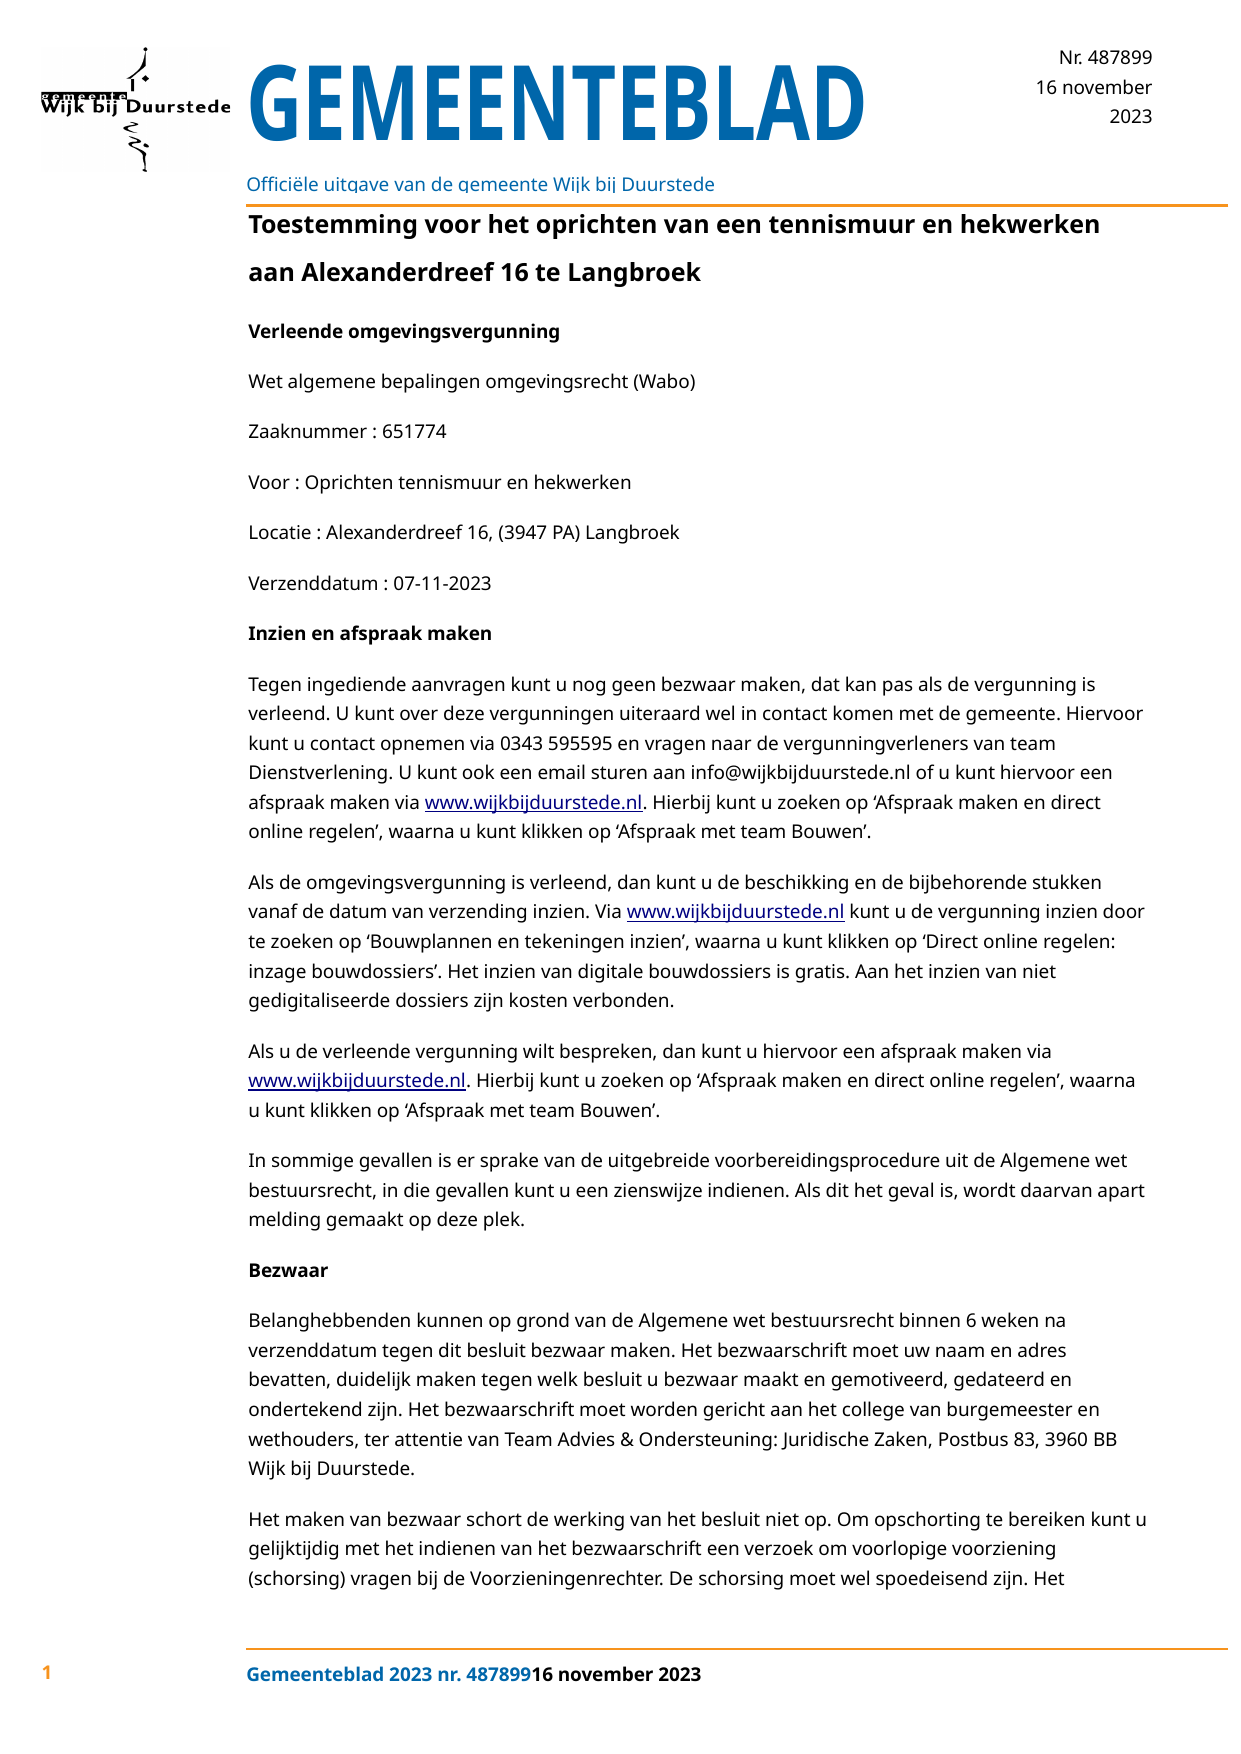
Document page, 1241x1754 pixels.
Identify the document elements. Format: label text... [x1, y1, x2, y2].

text Voor : Oprichten tennismuur en hekwerken [248, 469, 1152, 495]
text Belanghebbenden kunnen op grond van de Algemene wet bestuursrecht binnen 6 weken na verzenddatum tegen dit besluit bezwaar maken. Het bezwaarschrift moet uw naam en adres bevatten, duidelijk maken tegen welk besluit u bezwaar maakt en gemotiveerd, gedateerd en ondertekend zijn. Het bezwaarschrift moet worden gericht aan het college van burgemeester en wethouders, ter attentie van Team Advies & Ondersteuning: Juridische Zaken, Postbus 83, 3960 BB Wijk bij Duurstede. [248, 1307, 1152, 1481]
picture [41, 47, 231, 172]
text Tegen ingediende aanvragen kunt u nog geen bezwaar maken, dat kan pas als de vergunning is verleend. U kunt over deze vergunningen uiteraard wel in contact komen met de gemeente. Hiervoor kunt u contact opnemen via 0343 595595 en vragen naar de vergunningverleners van team Dienstverlening. U kunt ook een email sturen aan info@wijkbijduurstede.nl of u kunt hiervoor een afspraak maken via www.wijkbijduurstede.nl. Hierbij kunt u zoeken op ‘Afspraak maken en direct online regelen’, waarna u kunt klikken op ‘Afspraak met team Bouwen’. [248, 671, 1152, 844]
text Als de omgevingsvergunning is verleend, dan kunt u de beschikking en de bijbehorende stukken vanaf de datum van verzending inzien. Via www.wijkbijduurstede.nl kunt u de vergunning inzien door te zoeken op ‘Bouwplannen en tekeningen inzien’, waarna u kunt klikken op ‘Direct online regelen: inzage bouwdossiers’. Het inzien van digitale bouwdossiers is gratis. Aan het inzien van niet gedigitaliseerde dossiers zijn kosten verbonden. [248, 869, 1152, 1013]
text Zaaknummer : 651774 [248, 419, 1152, 444]
text Bezwaar [248, 1257, 1152, 1283]
text Verzenddatum : 07-11-2023 [248, 570, 1152, 596]
text Locatie : Alexanderdreef 16, (3947 PA) Langbroek [248, 519, 1152, 545]
text Verleende omgevingsvergunning [248, 318, 1152, 344]
text Inzien en afspraak maken [248, 620, 1152, 646]
text Het maken van bezwaar schort de werking van het besluit niet op. Om opschorting te bereiken kunt u gelijktijdig met het indienen van het bezwaarschrift een verzoek om voorlopige voorziening (schorsing) vragen bij de Voorzieningenrechter. De schorsing moet wel spoedeisend zijn. Het [248, 1506, 1152, 1591]
text Toestemming voor het oprichten van een tennismuur en hekwerken aan Alexanderdreef 16 te Langbroek [248, 207, 1152, 288]
text Als u de verleende vergunning wilt bespreken, dan kunt u hiervoor een afspraak maken via www.wijkbijduurstede.nl. Hierbij kunt u zoeken op ‘Afspraak maken en direct online regelen’, waarna u kunt klikken op ‘Afspraak met team Bouwen’. [248, 1038, 1152, 1123]
text In sommige gevallen is er sprake van de uitgebreide voorbereidingsprocedure uit de Algemene wet bestuursrecht, in die gevallen kunt u een zienswijze indienen. Als dit het geval is, wordt daarvan apart melding gemaakt op deze plek. [248, 1147, 1152, 1232]
text Wet algemene bepalingen omgevingsrecht (Wabo) [248, 368, 1152, 394]
